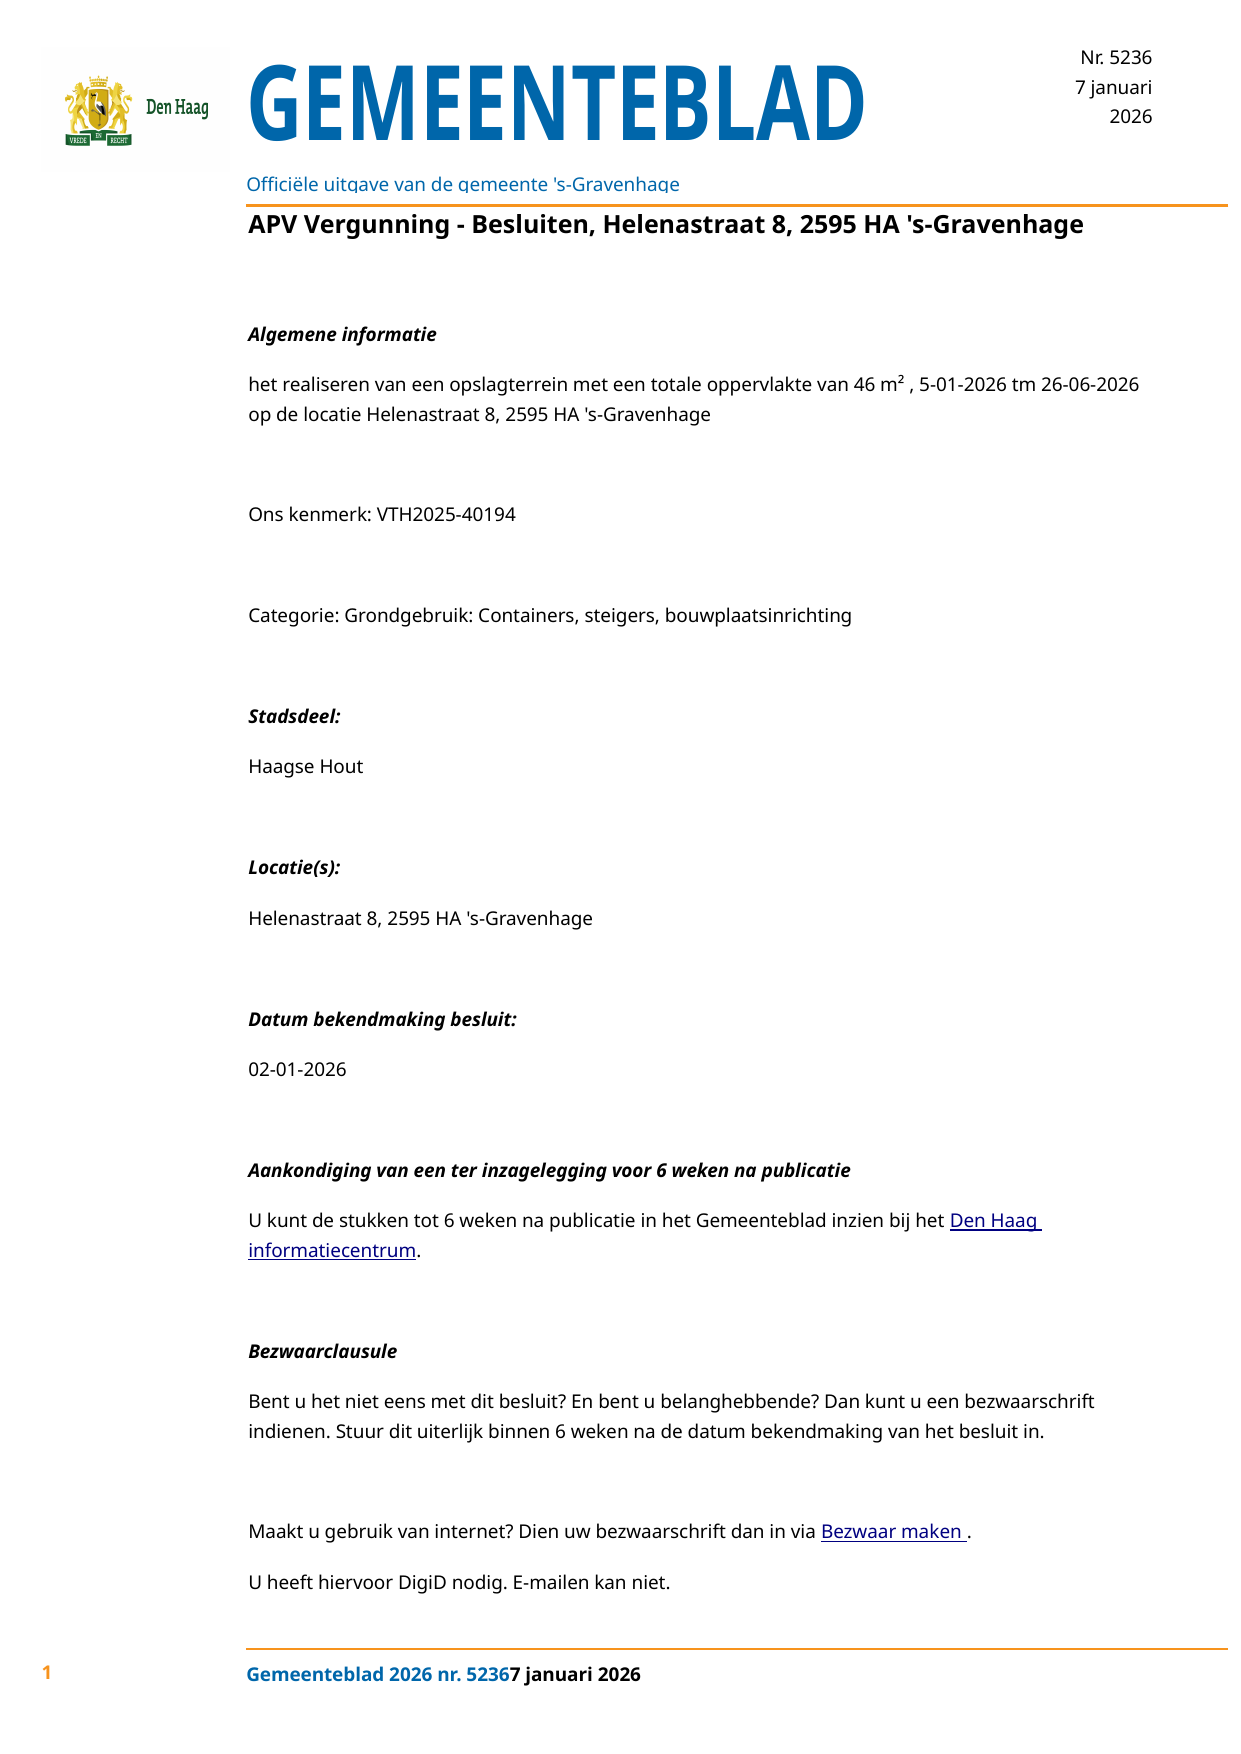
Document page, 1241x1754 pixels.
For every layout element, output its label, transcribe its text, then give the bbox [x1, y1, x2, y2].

text Ons kenmerk: VTH2025-40194 [248, 502, 1152, 527]
text Algemene informatie [248, 321, 1152, 346]
picture [41, 47, 231, 172]
text U kunt de stukken tot 6 weken na publicatie in het Gemeenteblad inzien bij het Den Haag informatiecentrum. [248, 1207, 1152, 1263]
text Maakt u gebruik van internet? Dien uw bezwaarschrift dan in via Bezwaar maken . [248, 1519, 1152, 1544]
text Bent u het niet eens met dit besluit? En bent u belanghebbende? Dan kunt u een bezwaarschrift indienen. Stuur dit uiterlijk binnen 6 weken na de datum bekendmaking van het besluit in. [248, 1388, 1152, 1443]
text Categorie: Grondgebruik: Containers, steigers, bouwplaatsinrichting [248, 602, 1152, 628]
text Aankondiging van een ter inzagelegging voor 6 weken na publicatie [248, 1157, 1152, 1183]
text het realiseren van een opslagterrein met een totale oppervlakte van 46 m² , 5-01-2026 tm 26-06-2026 op de locatie Helenastraat 8, 2595 HA 's-Gravenhage [248, 371, 1152, 426]
text Haagse Hout [248, 754, 1152, 779]
text 02-01-2026 [248, 1056, 1152, 1082]
text Bezwaarclausule [248, 1338, 1152, 1363]
text Stadsdeel: [248, 703, 1152, 729]
text APV Vergunning - Besluiten, Helenastraat 8, 2595 HA 's-Gravenhage [248, 207, 1152, 241]
text U heeft hiervoor DigiD nodig. E-mailen kan niet. [248, 1569, 1152, 1595]
text Datum bekendmaking besluit: [248, 1006, 1152, 1031]
text Locatie(s): [248, 854, 1152, 880]
text Helenastraat 8, 2595 HA 's-Gravenhage [248, 905, 1152, 931]
